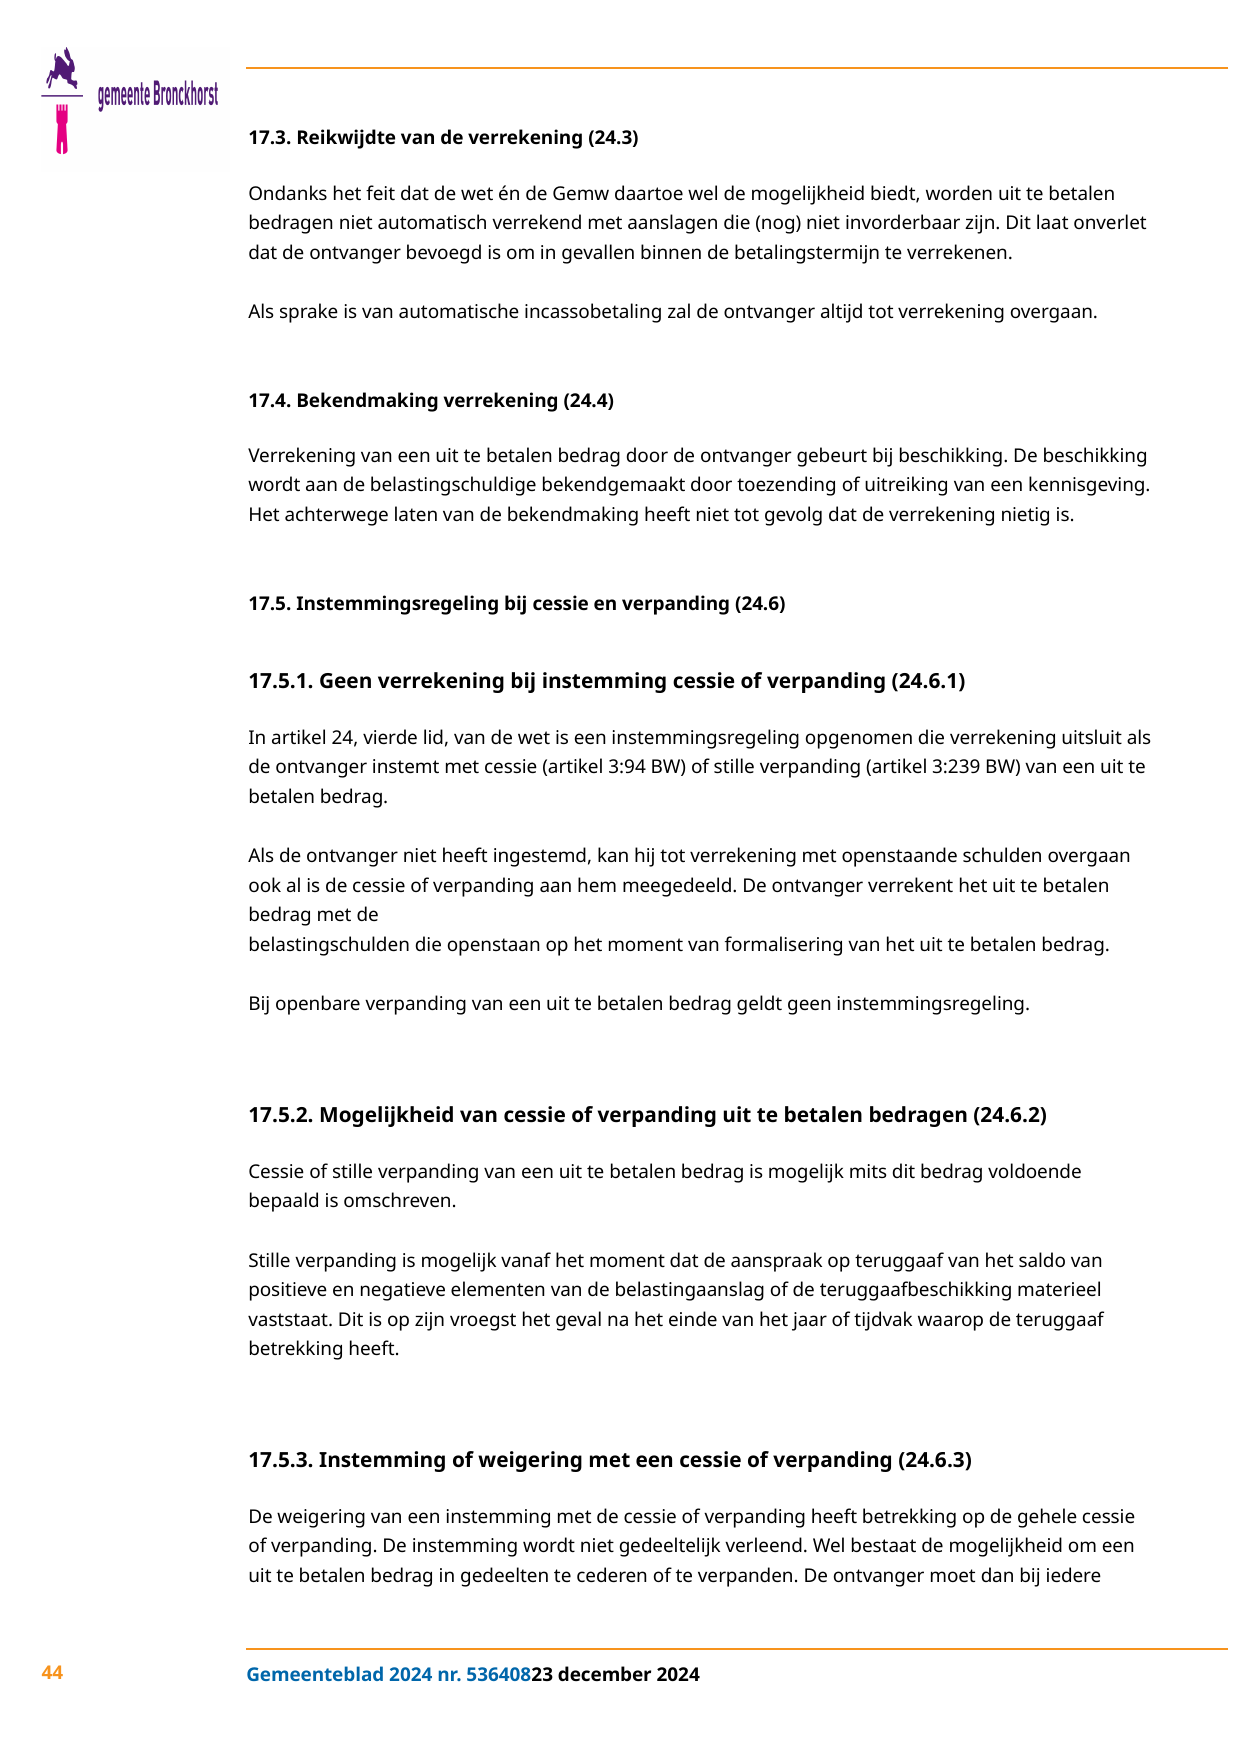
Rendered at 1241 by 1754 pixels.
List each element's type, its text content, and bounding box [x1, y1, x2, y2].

text Als sprake is van automatische incassobetaling zal de ontvanger altijd tot verrekening overgaan. [248, 298, 1152, 324]
picture [41, 47, 231, 172]
text Ondanks het feit dat de wet én de Gemw daartoe wel de mogelijkheid biedt, worden uit te betalen bedragen niet automatisch verrekend met aanslagen die (nog) niet invorderbaar zijn. Dit laat onverlet dat de ontvanger bevoegd is om in gevallen binnen de betalingstermijn te verrekenen. [248, 180, 1152, 264]
text Cessie of stille verpanding van een uit te betalen bedrag is mogelijk mits dit bedrag voldoende bepaald is omschreven. [248, 1158, 1152, 1213]
text Verrekening van een uit te betalen bedrag door de ontvanger gebeurt bij beschikking. De beschikking wordt aan de belastingschuldige bekendgemaakt door toezending of uitreiking van een kennisgeving. [248, 442, 1152, 497]
text 17.5.1. Geen verrekening bij instemming cessie of verpanding (24.6.1) [248, 666, 1152, 694]
text Als de ontvanger niet heeft ingestemd, kan hij tot verrekening met openstaande schulden overgaan ook al is de cessie of verpanding aan hem meegedeeld. De ontvanger verrekent het uit te betalen bedrag met de [248, 842, 1152, 927]
text 17.5.3. Instemming of weigering met een cessie of verpanding (24.6.3) [248, 1445, 1152, 1473]
text 17.3. Reikwijdte van de verrekening (24.3) [248, 124, 1152, 150]
text 17.5.2. Mogelijkheid van cessie of verpanding uit te betalen bedragen (24.6.2) [248, 1100, 1152, 1128]
text 17.5. Instemmingsregeling bij cessie en verpanding (24.6) [248, 590, 1152, 616]
text Het achterwege laten van de bekendmaking heeft niet tot gevolg dat de verrekening nietig is. [248, 501, 1152, 527]
text In artikel 24, vierde lid, van de wet is een instemmingsregeling opgenomen die verrekening uitsluit als de ontvanger instemt met cessie (artikel 3:94 BW) of stille verpanding (artikel 3:239 BW) van een uit te betalen bedrag. [248, 724, 1152, 809]
text De weigering van een instemming met de cessie of verpanding heeft betrekking op de gehele cessie of verpanding. De instemming wordt niet gedeeltelijk verleend. Wel bestaat de mogelijkheid om een uit te betalen bedrag in gedeelten te cederen of te verpanden. De ontvanger moet dan bij iedere [248, 1503, 1152, 1588]
text Stille verpanding is mogelijk vanaf het moment dat de aanspraak op teruggaaf van het saldo van positieve en negatieve elementen van de belastingaanslag of de teruggaafbeschikking materieel vaststaat. Dit is op zijn vroegst het geval na het einde van het jaar of tijdvak waarop de teruggaaf betrekking heeft. [248, 1247, 1152, 1361]
text 17.4. Bekendmaking verrekening (24.4) [248, 387, 1152, 412]
text Bij openbare verpanding van een uit te betalen bedrag geldt geen instemmingsregeling. [248, 990, 1152, 1016]
text belastingschulden die openstaan op het moment van formalisering van het uit te betalen bedrag. [248, 931, 1152, 957]
